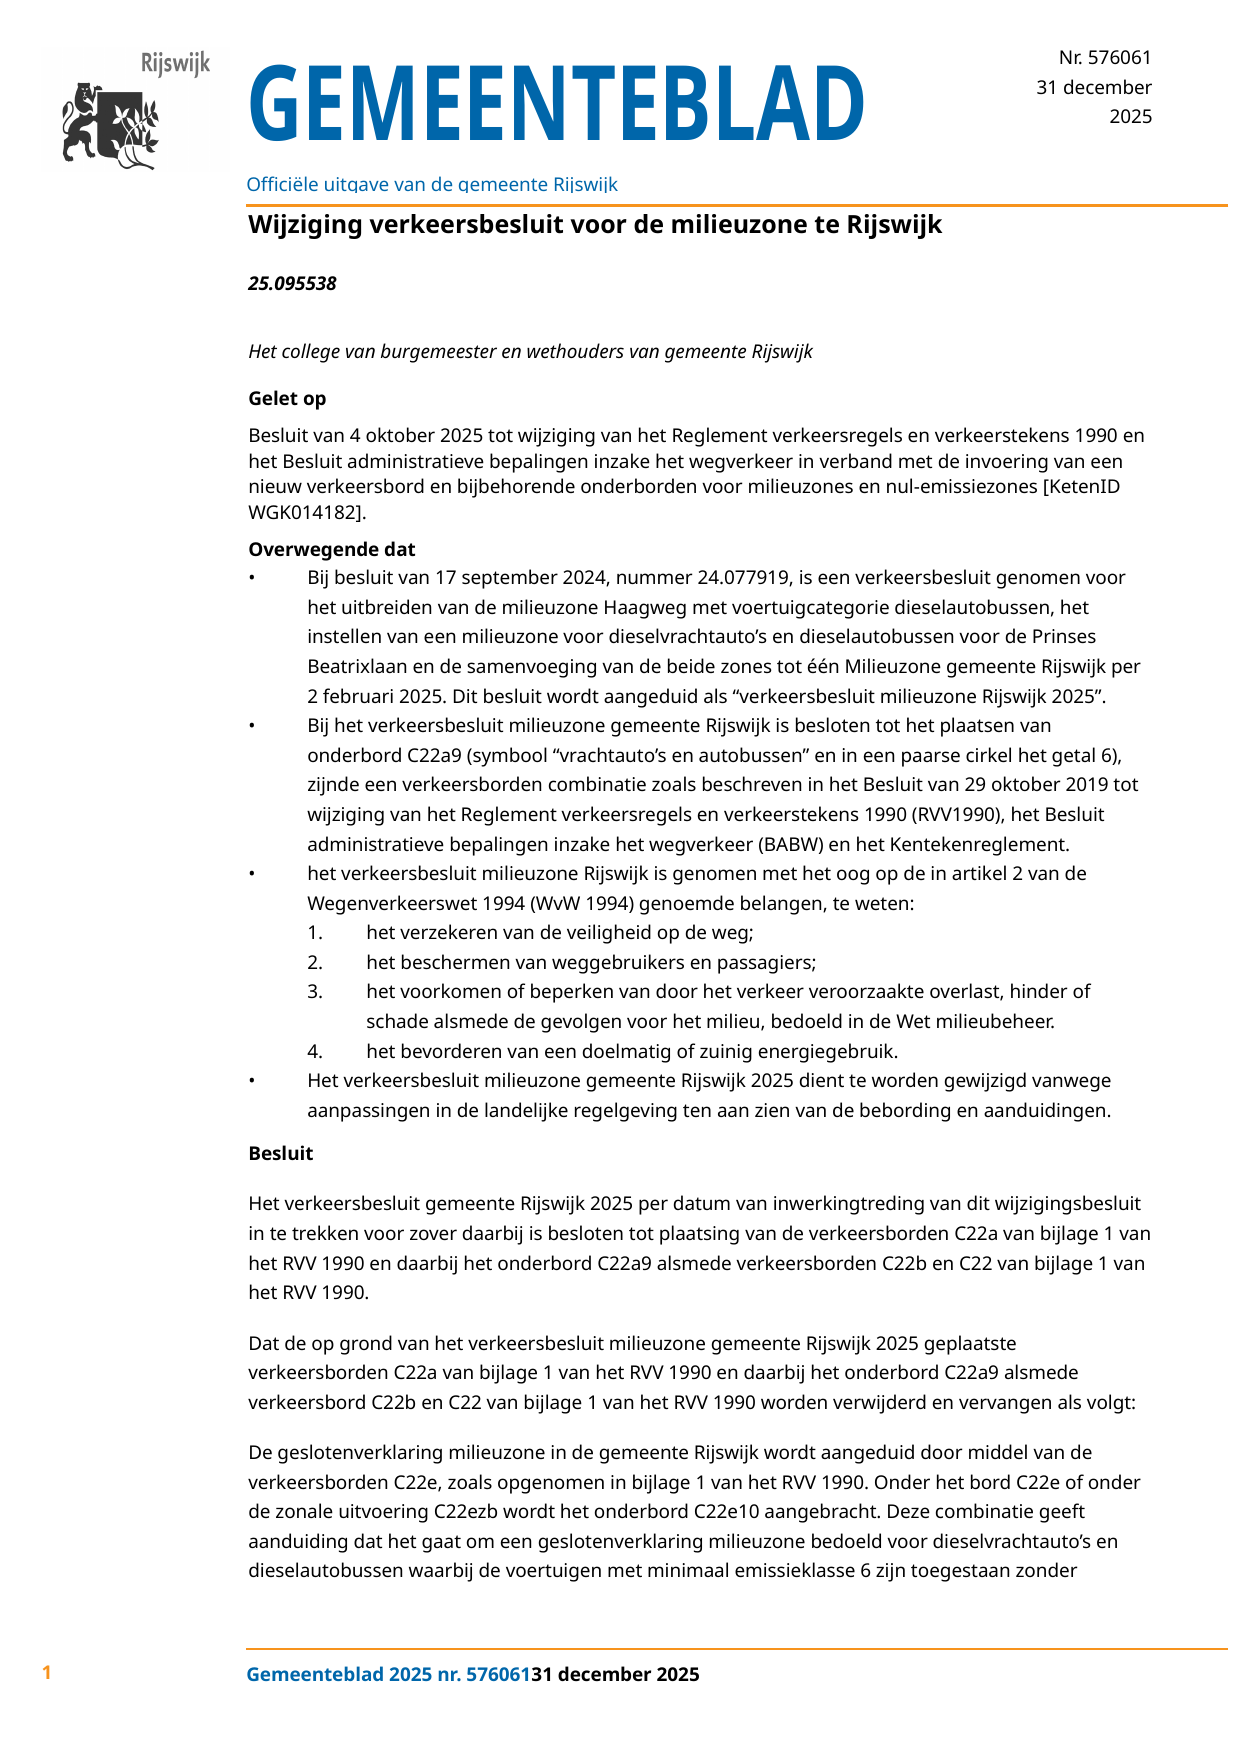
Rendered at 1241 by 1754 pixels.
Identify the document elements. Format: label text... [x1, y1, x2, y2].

picture [41, 47, 231, 172]
text Wijziging verkeersbesluit voor de milieuzone te Rijswijk [248, 207, 1152, 241]
text Besluit [248, 1140, 1152, 1166]
text 25.095538 [248, 270, 1152, 296]
text Overwegende dat [248, 536, 1152, 562]
list het voorkomen of beperken van door het verkeer veroorzaakte overlast, hinder of schade alsmede de gevolgen voor het milieu, bedoeld in de Wet milieubeheer. [307, 979, 1152, 1034]
text Besluit van 4 oktober 2025 tot wijziging van het Reglement verkeersregels en verkeerstekens 1990 en het Besluit administratieve bepalingen inzake het wegverkeer in verband met de invoering van een nieuw verkeersbord en bijbehorende onderborden voor milieuzones en nul-emissiezones [KetenID WGK014182]. [248, 422, 1152, 525]
text Het college van burgemeester en wethouders van gemeente Rijswijk [248, 338, 1152, 364]
list het verkeersbesluit milieuzone Rijswijk is genomen met het oog op de in artikel 2 van de Wegenverkeerswet 1994 (WvW 1994) genoemde belangen, te weten: [248, 860, 1152, 916]
list Bij het verkeersbesluit milieuzone gemeente Rijswijk is besloten tot het plaatsen van onderbord C22a9 (symbool “vrachtauto’s en autobussen” en in een paarse cirkel het getal 6), zijnde een verkeersborden combinatie zoals beschreven in het Besluit van 29 oktober 2019 tot wijziging van het Reglement verkeersregels en verkeerstekens 1990 (RVV1990), het Besluit administratieve bepalingen inzake het wegverkeer (BABW) en het Kentekenreglement. [248, 712, 1152, 856]
list Het verkeersbesluit milieuzone gemeente Rijswijk 2025 dient te worden gewijzigd vanwege aanpassingen in de landelijke regelgeving ten aan zien van de bebording en aanduidingen. [248, 1067, 1152, 1123]
text Gelet op [248, 386, 1152, 411]
list het beschermen van weggebruikers en passagiers; [307, 949, 1152, 975]
list het bevorderen van een doelmatig of zuinig energiegebruik. [307, 1038, 1152, 1063]
list het verzekeren van de veiligheid op de weg; [307, 919, 1152, 945]
text Het verkeersbesluit gemeente Rijswijk 2025 per datum van inwerkingtreding van dit wijzigingsbesluit in te trekken voor zover daarbij is besloten tot plaatsing van de verkeersborden C22a van bijlage 1 van het RVV 1990 en daarbij het onderbord C22a9 alsmede verkeersborden C22b en C22 van bijlage 1 van het RVV 1990. [248, 1191, 1152, 1305]
text De geslotenverklaring milieuzone in de gemeente Rijswijk wordt aangeduid door middel van de verkeersborden C22e, zoals opgenomen in bijlage 1 van het RVV 1990. Onder het bord C22e of onder de zonale uitvoering C22ezb wordt het onderbord C22e10 aangebracht. Deze combinatie geeft aanduiding dat het gaat om een geslotenverklaring milieuzone bedoeld voor dieselvrachtauto’s en dieselautobussen waarbij de voertuigen met minimaal emissieklasse 6 zijn toegestaan zonder [248, 1439, 1152, 1583]
list Bij besluit van 17 september 2024, nummer 24.077919, is een verkeersbesluit genomen voor het uitbreiden van de milieuzone Haagweg met voertuigcategorie dieselautobussen, het instellen van een milieuzone voor dieselvrachtauto’s en dieselautobussen voor de Prinses Beatrixlaan en de samenvoeging van de beide zones tot één Milieuzone gemeente Rijswijk per 2 februari 2025. Dit besluit wordt aangeduid als “verkeersbesluit milieuzone Rijswijk 2025”. [248, 564, 1152, 708]
text Dat de op grond van het verkeersbesluit milieuzone gemeente Rijswijk 2025 geplaatste verkeersborden C22a van bijlage 1 van het RVV 1990 en daarbij het onderbord C22a9 alsmede verkeersbord C22b en C22 van bijlage 1 van het RVV 1990 worden verwijderd en vervangen als volgt: [248, 1330, 1152, 1415]
